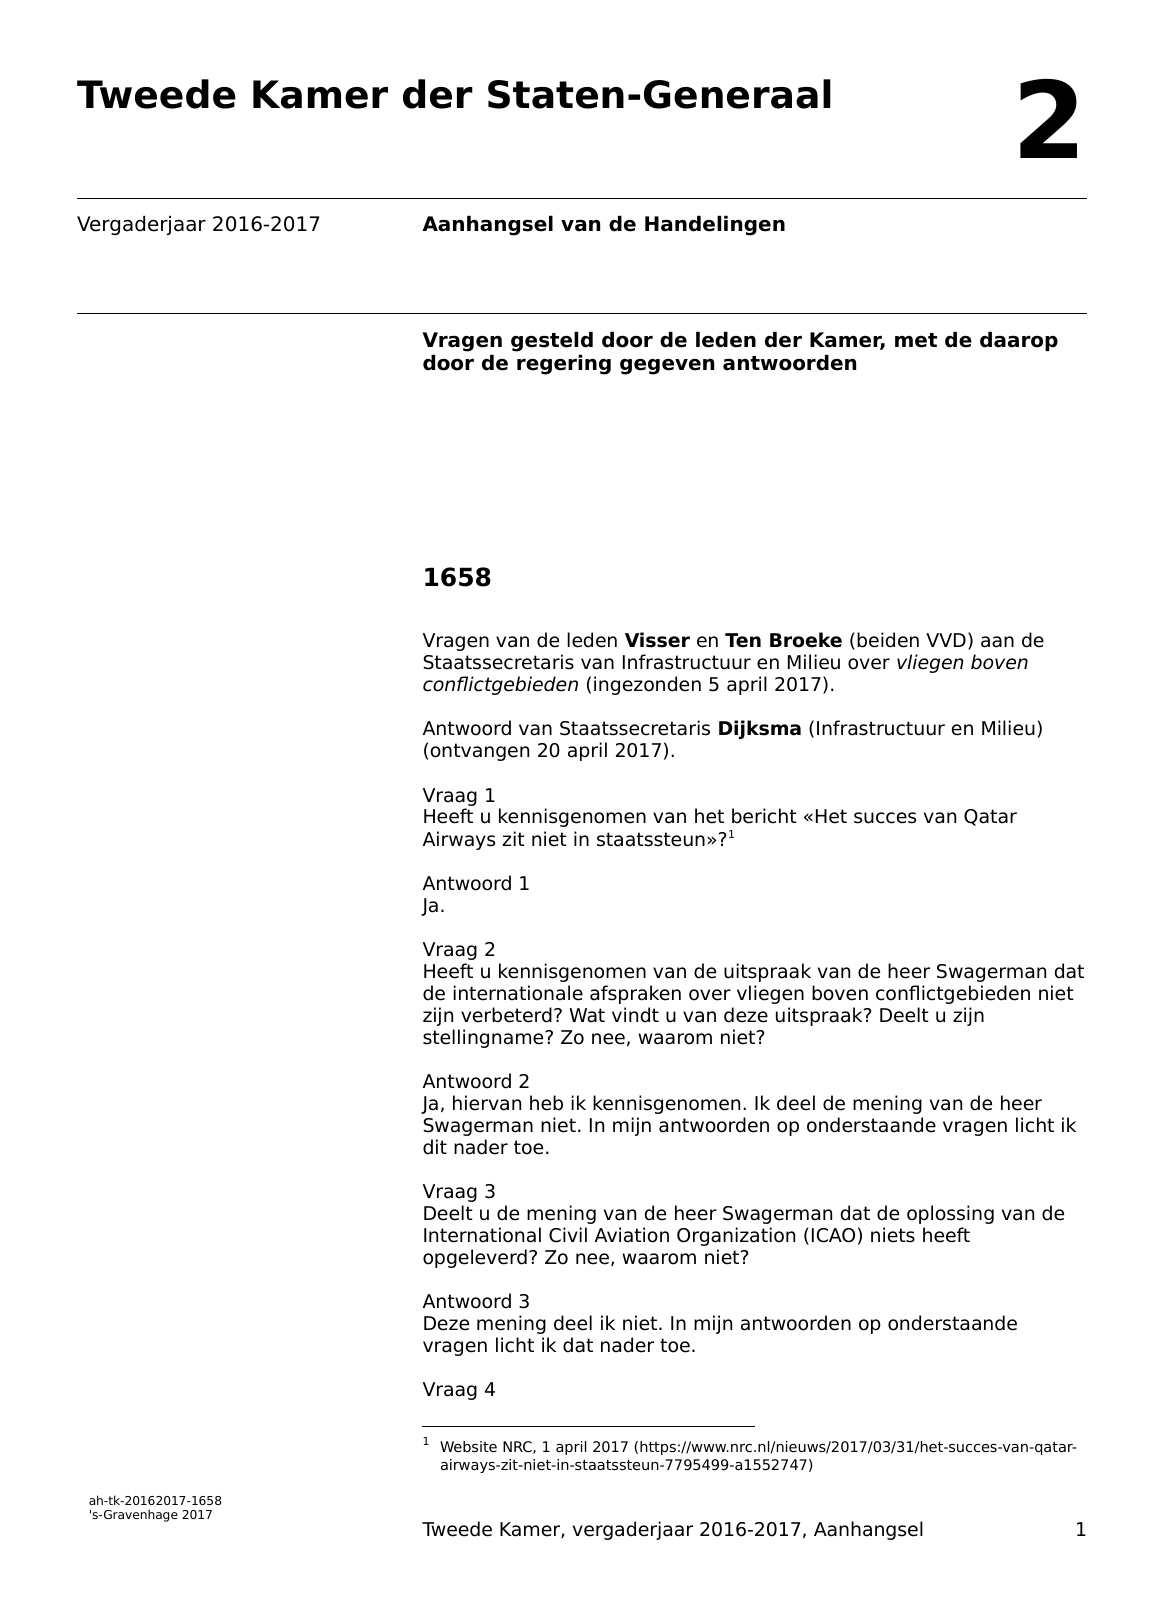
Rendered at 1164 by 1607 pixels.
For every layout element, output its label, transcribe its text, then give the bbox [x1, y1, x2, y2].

text Deze mening deel ik niet. In mijn antwoorden op onderstaande vragen licht ik dat nader toe. [422, 1313, 1087, 1357]
text Antwoord 3 [422, 1291, 1087, 1313]
table_header 2 [886, 59, 1087, 198]
text Deelt u de mening van de heer Swagerman dat de oplossing van de International Civil Aviation Organization (ICAO) niets heeft opgeleverd? Zo nee, waarom niet? [422, 1203, 1087, 1269]
table_cell Vragen gesteld door de leden der Kamer, met de daarop door de regering gegeven antwoorden [422, 314, 1087, 375]
text Ja. [422, 894, 1087, 917]
text Website NRC, 1 april 2017 (https://www.nrc.nl/nieuws/2017/03/31/het-succes-van-qatar-airways-zit-niet-in-staatssteun-7795499-a1552747) [422, 1435, 1087, 1474]
text ah-tk-20162017-1658 [88, 1494, 323, 1508]
text 1658 [422, 563, 1087, 592]
text Heeft u kennisgenomen van de uitspraak van de heer Swagerman dat de internationale afspraken over vliegen boven conflictgebieden niet zijn verbeterd? Wat vindt u van deze uitspraak? Deelt u zijn stellingname? Zo nee, waarom niet? [422, 961, 1087, 1049]
text Vraag 3 [422, 1181, 1087, 1203]
text Heeft u kennisgenomen van het bericht «Het succes van Qatar Airways zit niet in staatssteun»? [422, 806, 1087, 850]
table_cell Vergaderjaar 2016-2017 [77, 199, 422, 313]
text Vraag 4 [422, 1379, 1087, 1401]
text Antwoord 1 [422, 873, 1087, 894]
table_header Tweede Kamer der Staten-Generaal [77, 59, 886, 198]
text Vragen van de leden Visser en Ten Broeke (beiden VVD) aan de Staatssecretaris van Infrastructuur en Milieu over vliegen boven conflictgebieden (ingezonden 5 april 2017). [422, 630, 1087, 696]
table_cell [77, 314, 422, 375]
text Ja, hiervan heb ik kennisgenomen. Ik deel de mening van de heer Swagerman niet. In mijn antwoorden op onderstaande vragen licht ik dit nader toe. [422, 1093, 1087, 1159]
text Vraag 2 [422, 939, 1087, 961]
text Antwoord van Staatssecretaris Dijksma (Infrastructuur en Milieu) (ontvangen 20 april 2017). [422, 718, 1087, 762]
text Antwoord 2 [422, 1071, 1087, 1093]
text 's-Gravenhage 2017 [88, 1508, 323, 1522]
table_cell Aanhangsel van de Handelingen [422, 199, 1087, 313]
text Vraag 1 [422, 784, 1087, 806]
